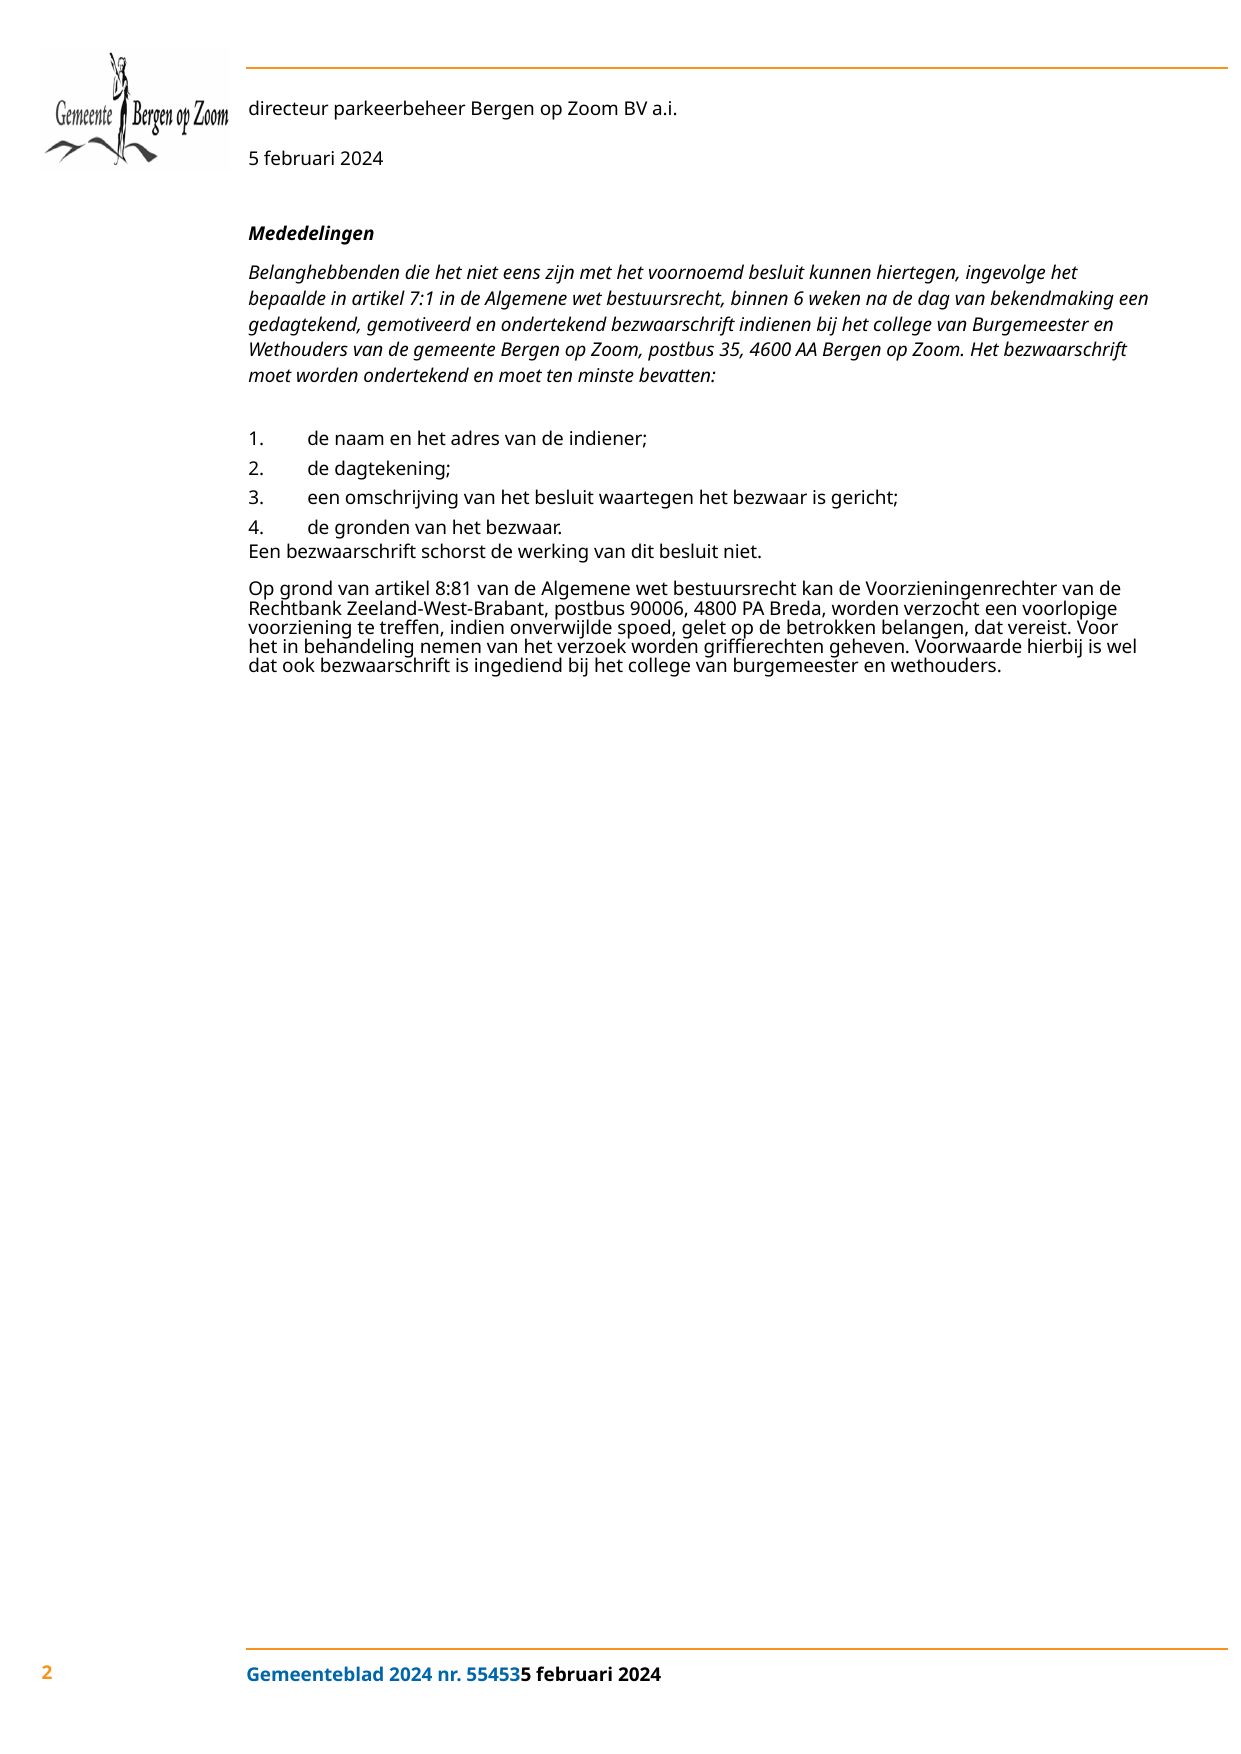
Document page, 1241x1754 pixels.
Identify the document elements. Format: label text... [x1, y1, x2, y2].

text Op grond van artikel 8:81 van de Algemene wet bestuursrecht kan de Voorzieningenrechter van de Rechtbank Zeeland-West-Brabant, postbus 90006, 4800 PA Breda, worden verzocht een voorlopige voorziening te treffen, indien onverwijlde spoed, gelet op de betrokken belangen, dat vereist. Voor het in behandeling nemen van het verzoek worden griffierechten geheven. Voorwaarde hierbij is wel dat ook bezwaarschrift is ingediend bij het college van burgemeester en wethouders. [248, 580, 1152, 677]
list een omschrijving van het besluit waartegen het bezwaar is gericht; [248, 484, 1152, 510]
text Mededelingen [248, 220, 1152, 246]
text Belanghebbenden die het niet eens zijn met het voornoemd besluit kunnen hiertegen, ingevolge het bepaalde in artikel 7:1 in de Algemene wet bestuursrecht, binnen 6 weken na de dag van bekendmaking een gedagtekend, gemotiveerd en ondertekend bezwaarschrift indienen bij het college van Burgemeester en Wethouders van de gemeente Bergen op Zoom, postbus 35, 4600 AA Bergen op Zoom. Het bezwaarschrift moet worden ondertekend en moet ten minste bevatten: [248, 259, 1152, 388]
text Een bezwaarschrift schorst de werking van dit besluit niet. [248, 543, 1152, 563]
picture [41, 47, 231, 172]
list de gronden van het bezwaar. [248, 514, 1152, 539]
text 5 februari 2024 [248, 145, 1152, 171]
list de naam en het adres van de indiener; [248, 425, 1152, 451]
list de dagtekening; [248, 455, 1152, 480]
text directeur parkeerbeheer Bergen op Zoom BV a.i. [248, 95, 1152, 121]
